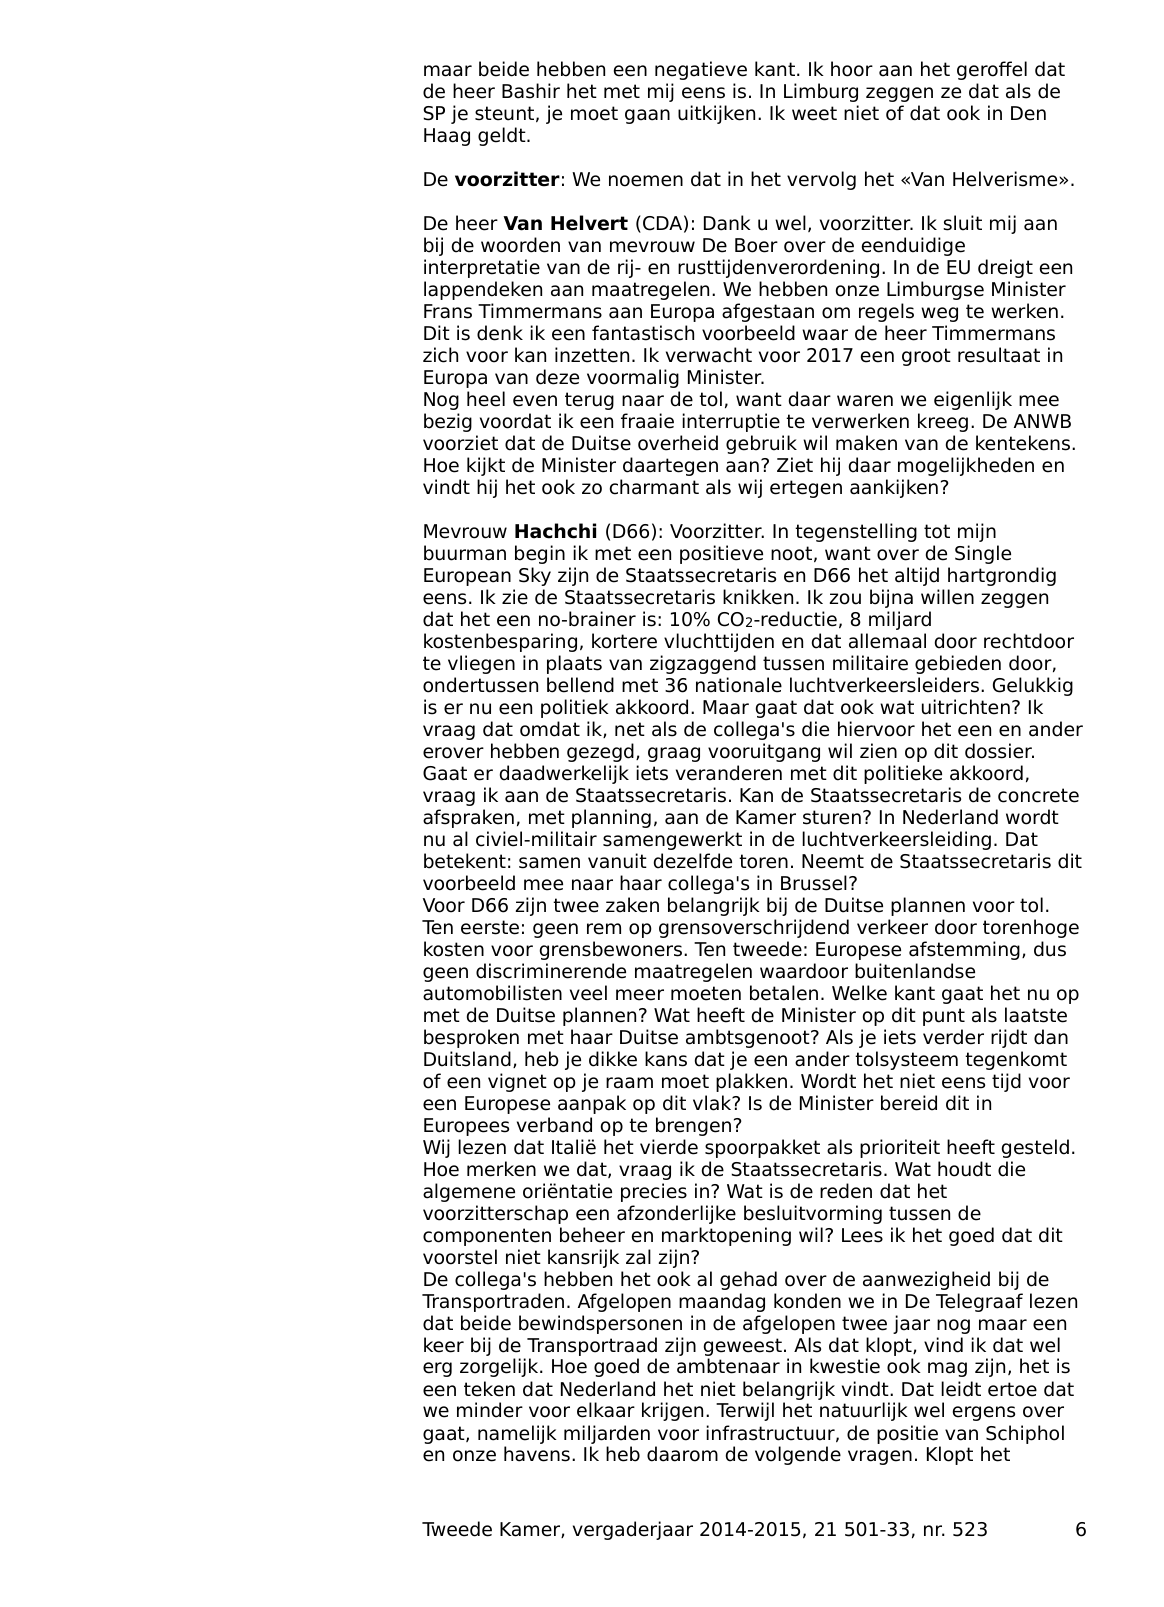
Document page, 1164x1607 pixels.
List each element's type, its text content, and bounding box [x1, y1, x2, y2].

text Mevrouw Hachchi (D66): Voorzitter. In tegenstelling tot mijn buurman begin ik met een positieve noot, want over de Single European Sky zijn de Staatssecretaris en D66 het altijd hartgrondig eens. Ik zie de Staatssecretaris knikken. Ik zou bijna willen zeggen dat het een no-brainer is: 10% CO2-reductie, 8 miljard kostenbesparing, kortere vluchttijden en dat allemaal door rechtdoor te vliegen in plaats van zigzaggend tussen militaire gebieden door, ondertussen bellend met 36 nationale luchtverkeersleiders. Gelukkig is er nu een politiek akkoord. Maar gaat dat ook wat uitrichten? Ik vraag dat omdat ik, net als de collega's die hiervoor het een en ander erover hebben gezegd, graag vooruitgang wil zien op dit dossier. Gaat er daadwerkelijk iets veranderen met dit politieke akkoord, vraag ik aan de Staatssecretaris. Kan de Staatssecretaris de concrete afspraken, met planning, aan de Kamer sturen? In Nederland wordt nu al civiel-militair samengewerkt in de luchtverkeersleiding. Dat betekent: samen vanuit dezelfde toren. Neemt de Staatssecretaris dit voorbeeld mee naar haar collega's in Brussel? [422, 521, 1087, 895]
text maar beide hebben een negatieve kant. Ik hoor aan het geroffel dat de heer Bashir het met mij eens is. In Limburg zeggen ze dat als de SP je steunt, je moet gaan uitkijken. Ik weet niet of dat ook in Den Haag geldt. [422, 59, 1087, 147]
text Nog heel even terug naar de tol, want daar waren we eigenlijk mee bezig voordat ik een fraaie interruptie te verwerken kreeg. De ANWB voorziet dat de Duitse overheid gebruik wil maken van de kentekens. Hoe kijkt de Minister daartegen aan? Ziet hij daar mogelijkheden en vindt hij het ook zo charmant als wij ertegen aankijken? [422, 389, 1087, 499]
text Wij lezen dat Italië het vierde spoorpakket als prioriteit heeft gesteld. Hoe merken we dat, vraag ik de Staatssecretaris. Wat houdt die algemene oriëntatie precies in? Wat is de reden dat het voorzitterschap een afzonderlijke besluitvorming tussen de componenten beheer en marktopening wil? Lees ik het goed dat dit voorstel niet kansrijk zal zijn? [422, 1137, 1087, 1268]
text De heer Van Helvert (CDA): Dank u wel, voorzitter. Ik sluit mij aan bij de woorden van mevrouw De Boer over de eenduidige interpretatie van de rij- en rusttijdenverordening. In de EU dreigt een lappendeken aan maatregelen. We hebben onze Limburgse Minister Frans Timmermans aan Europa afgestaan om regels weg te werken. Dit is denk ik een fantastisch voorbeeld waar de heer Timmermans zich voor kan inzetten. Ik verwacht voor 2017 een groot resultaat in Europa van deze voormalig Minister. [422, 213, 1087, 389]
text De collega's hebben het ook al gehad over de aanwezigheid bij de Transportraden. Afgelopen maandag konden we in De Telegraaf lezen dat beide bewindspersonen in de afgelopen twee jaar nog maar een keer bij de Transportraad zijn geweest. Als dat klopt, vind ik dat wel erg zorgelijk. Hoe goed de ambtenaar in kwestie ook mag zijn, het is een teken dat Nederland het niet belangrijk vindt. Dat leidt ertoe dat we minder voor elkaar krijgen. Terwijl het natuurlijk wel ergens over gaat, namelijk miljarden voor infrastructuur, de positie van Schiphol en onze havens. Ik heb daarom de volgende vragen. Klopt het [422, 1268, 1087, 1466]
text Voor D66 zijn twee zaken belangrijk bij de Duitse plannen voor tol. Ten eerste: geen rem op grensoverschrijdend verkeer door torenhoge kosten voor grensbewoners. Ten tweede: Europese afstemming, dus geen discriminerende maatregelen waardoor buitenlandse automobilisten veel meer moeten betalen. Welke kant gaat het nu op met de Duitse plannen? Wat heeft de Minister op dit punt als laatste besproken met haar Duitse ambtsgenoot? Als je iets verder rijdt dan Duitsland, heb je dikke kans dat je een ander tolsysteem tegenkomt of een vignet op je raam moet plakken. Wordt het niet eens tijd voor een Europese aanpak op dit vlak? Is de Minister bereid dit in Europees verband op te brengen? [422, 895, 1087, 1137]
text De voorzitter: We noemen dat in het vervolg het «Van Helverisme». [422, 169, 1087, 191]
